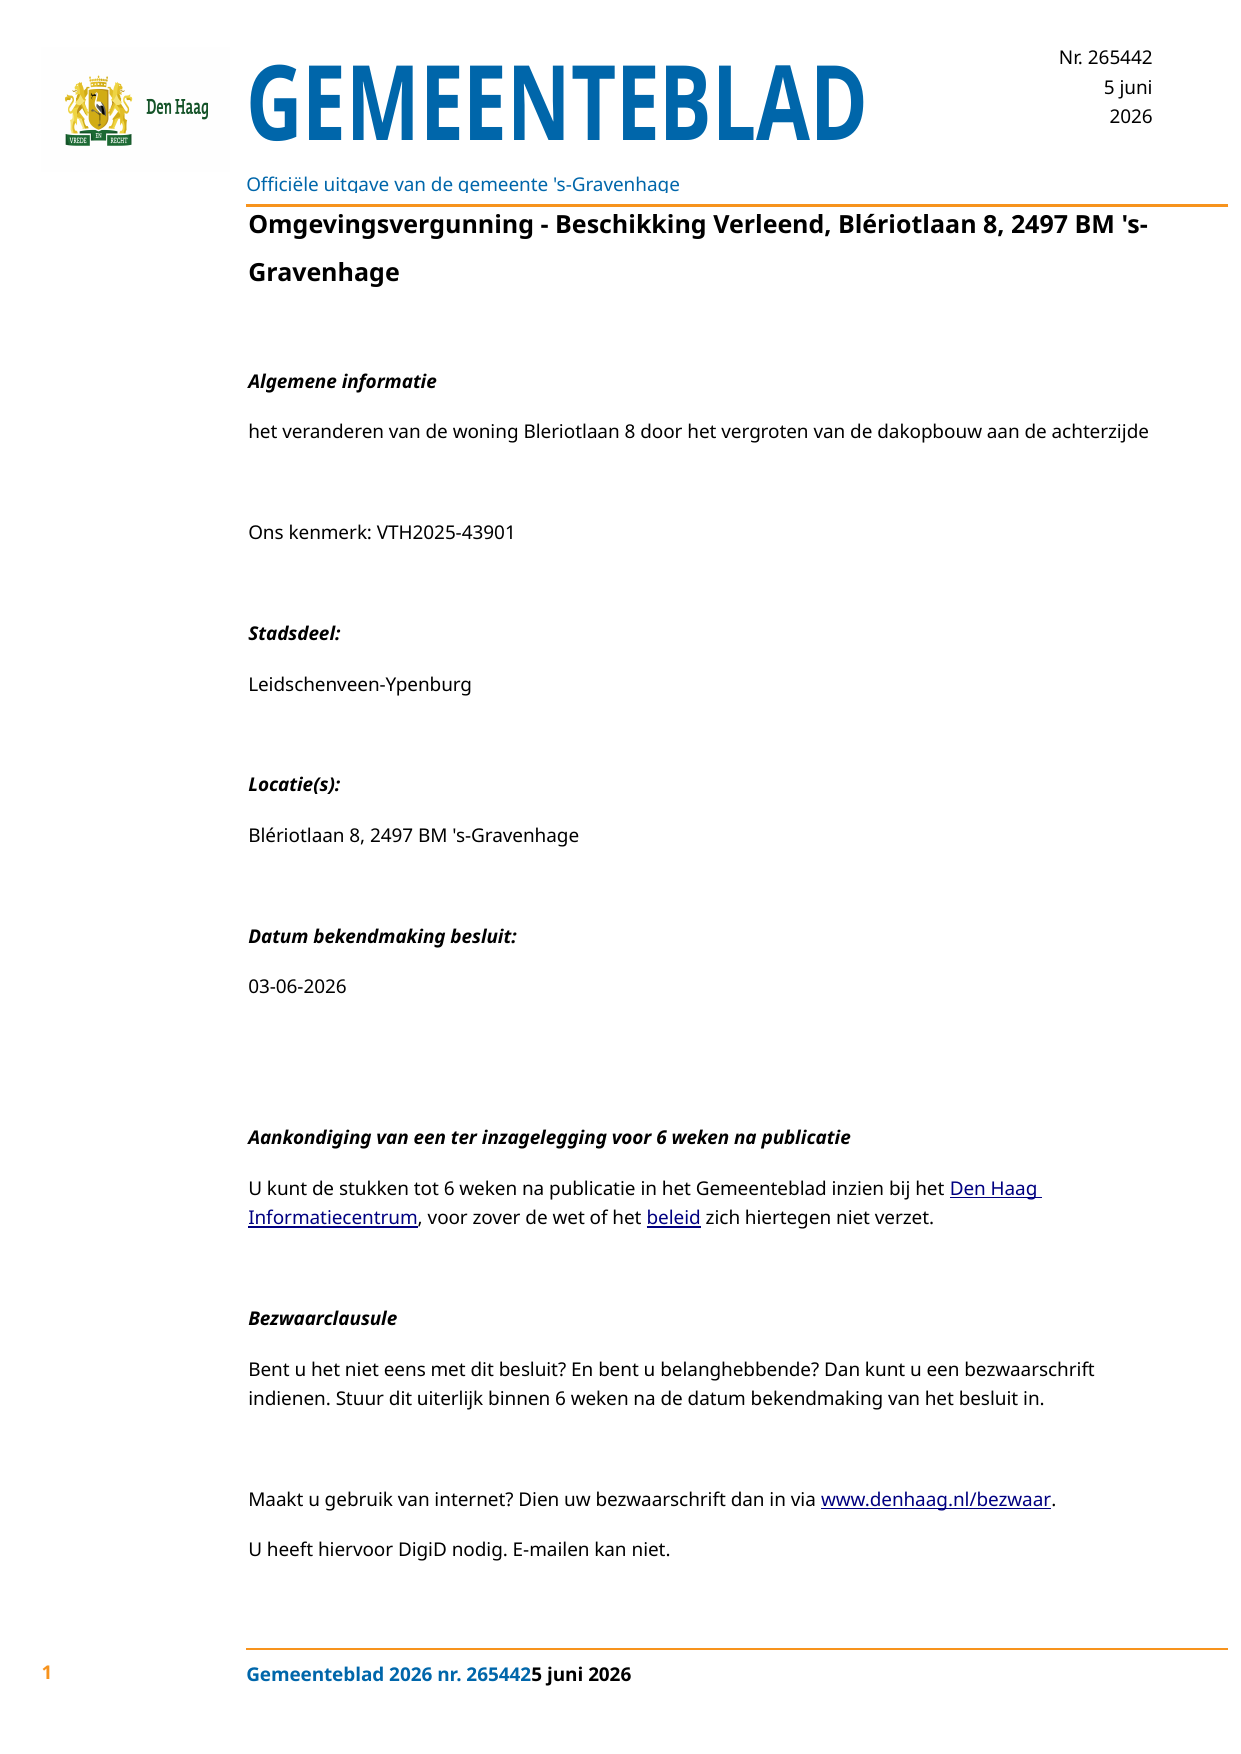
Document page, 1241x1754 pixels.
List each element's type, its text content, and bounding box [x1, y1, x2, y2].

text Leidschenveen-Ypenburg [248, 671, 1152, 697]
text Locatie(s): [248, 772, 1152, 797]
text Bent u het niet eens met dit besluit? En bent u belanghebbende? Dan kunt u een bezwaarschrift indienen. Stuur dit uiterlijk binnen 6 weken na de datum bekendmaking van het besluit in. [248, 1356, 1152, 1411]
text U heeft hiervoor DigiD nodig. E-mailen kan niet. [248, 1537, 1152, 1562]
text Blériotlaan 8, 2497 BM 's-Gravenhage [248, 822, 1152, 848]
text Datum bekendmaking besluit: [248, 923, 1152, 949]
text het veranderen van de woning Bleriotlaan 8 door het vergroten van de dakopbouw aan de achterzijde [248, 419, 1152, 444]
text Aankondiging van een ter inzagelegging voor 6 weken na publicatie [248, 1124, 1152, 1150]
text U kunt de stukken tot 6 weken na publicatie in het Gemeenteblad inzien bij het Den Haag Informatiecentrum, voor zover de wet of het beleid zich hiertegen niet verzet. [248, 1175, 1152, 1230]
text Bezwaarclausule [248, 1305, 1152, 1331]
text Omgevingsvergunning - Beschikking Verleend, Blériotlaan 8, 2497 BM 's-Gravenhage [248, 207, 1152, 288]
text Ons kenmerk: VTH2025-43901 [248, 519, 1152, 545]
text Maakt u gebruik van internet? Dien uw bezwaarschrift dan in via www.denhaag.nl/bezwaar. [248, 1486, 1152, 1512]
picture [41, 47, 231, 172]
text 03-06-2026 [248, 973, 1152, 999]
text Stadsdeel: [248, 620, 1152, 646]
text Algemene informatie [248, 368, 1152, 394]
